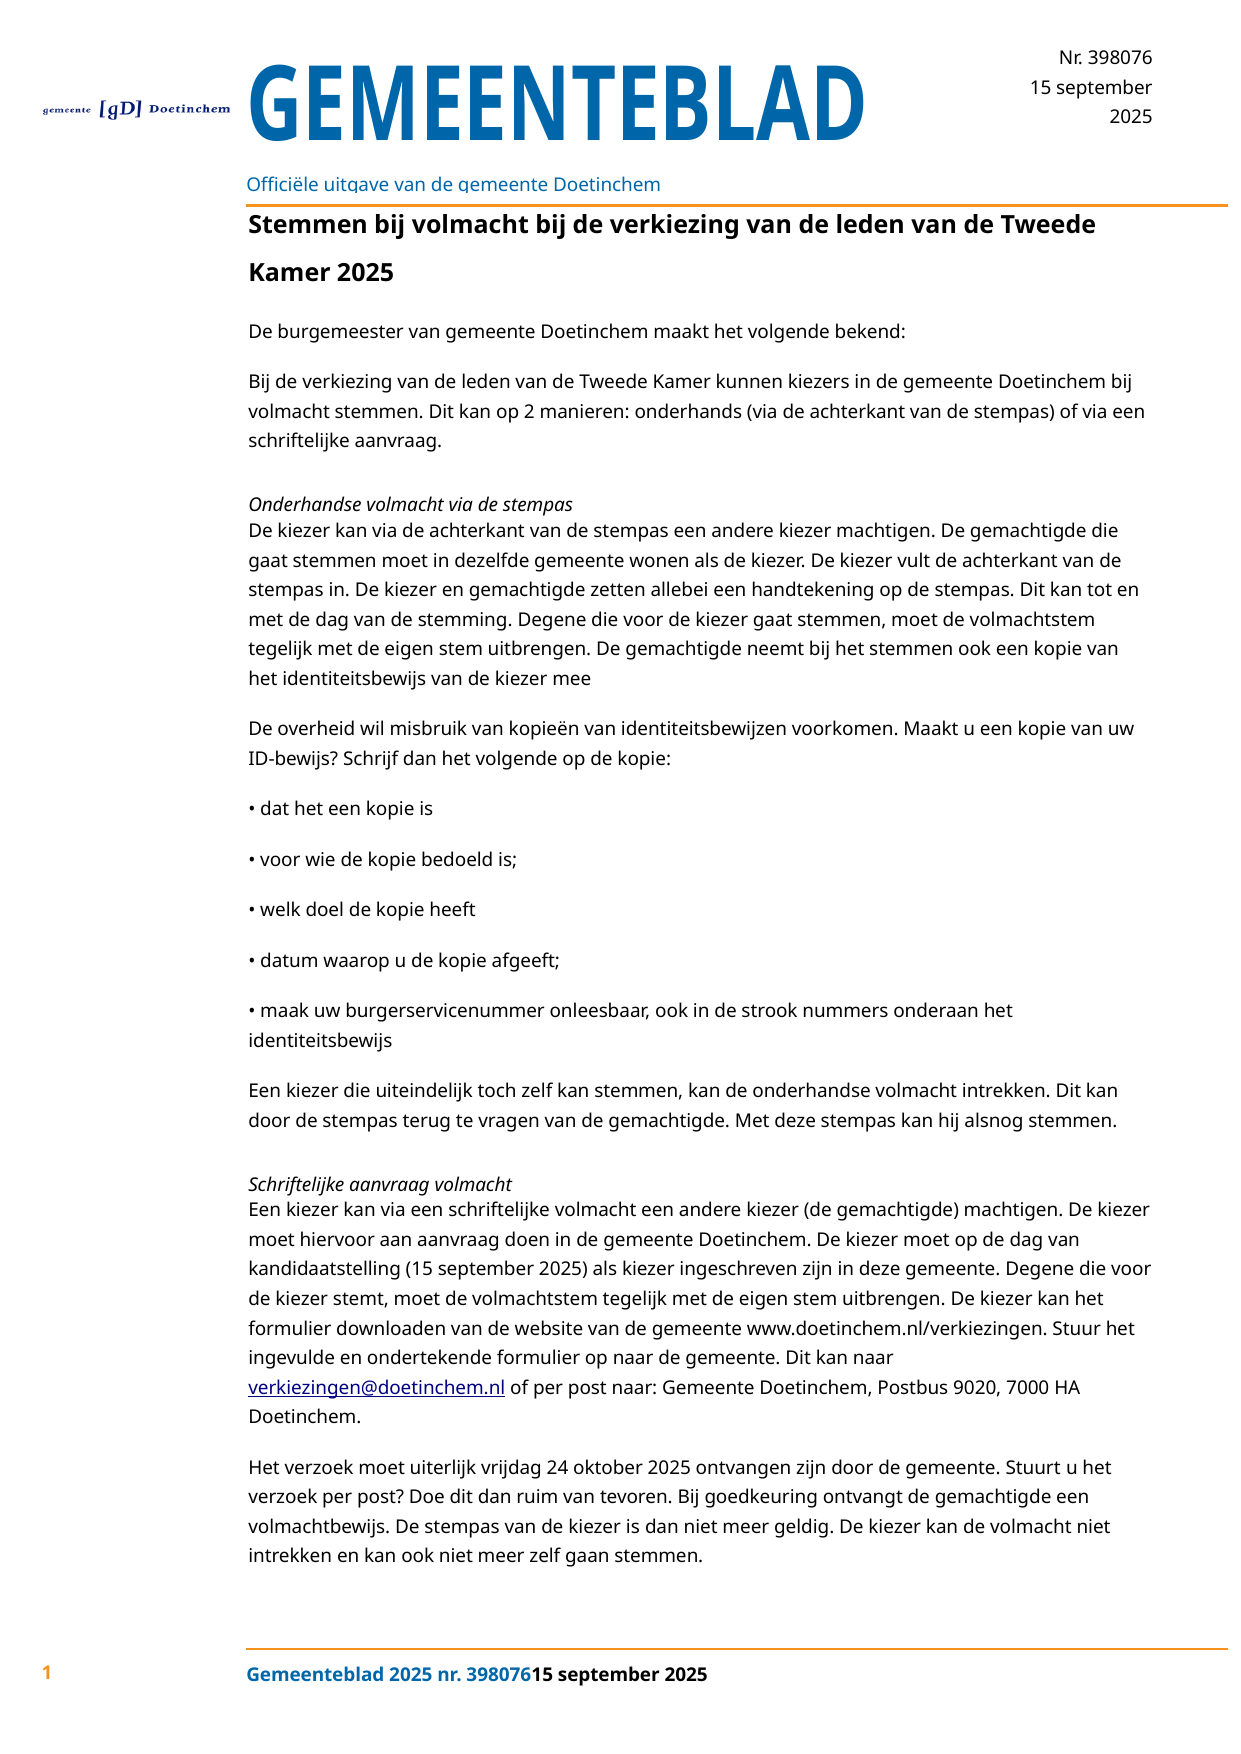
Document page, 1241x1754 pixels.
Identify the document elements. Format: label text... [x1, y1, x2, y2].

text Schriftelijke aanvraag volmacht [248, 1171, 1152, 1196]
text • dat het een kopie is [248, 796, 1152, 821]
text • datum waarop u de kopie afgeeft; [248, 947, 1152, 972]
text De overheid wil misbruik van kopieën van identiteitsbewijzen voorkomen. Maakt u een kopie van uw ID-bewijs? Schrijf dan het volgende op de kopie: [248, 716, 1152, 771]
text Een kiezer die uiteindelijk toch zelf kan stemmen, kan de onderhandse volmacht intrekken. Dit kan door de stempas terug te vragen van de gemachtigde. Met deze stempas kan hij alsnog stemmen. [248, 1077, 1152, 1132]
text Stemmen bij volmacht bij de verkiezing van de leden van de Tweede Kamer 2025 [248, 207, 1152, 288]
text • welk doel de kopie heeft [248, 896, 1152, 922]
text • maak uw burgerservicenummer onleesbaar, ook in de strook nummers onderaan het identiteitsbewijs [248, 997, 1152, 1052]
picture [41, 47, 231, 172]
text • voor wie de kopie bedoeld is; [248, 846, 1152, 872]
text De burgemeester van gemeente Doetinchem maakt het volgende bekend: [248, 318, 1152, 344]
text De kiezer kan via de achterkant van de stempas een andere kiezer machtigen. De gemachtigde die gaat stemmen moet in dezelfde gemeente wonen als de kiezer. De kiezer vult de achterkant van de stempas in. De kiezer en gemachtigde zetten allebei een handtekening op de stempas. Dit kan tot en met de dag van de stemming. Degene die voor de kiezer gaat stemmen, moet de volmachtstem tegelijk met de eigen stem uitbrengen. De gemachtigde neemt bij het stemmen ook een kopie van het identiteitsbewijs van de kiezer mee [248, 517, 1152, 691]
text Onderhandse volmacht via de stempas [248, 491, 1152, 517]
text Een kiezer kan via een schriftelijke volmacht een andere kiezer (de gemachtigde) machtigen. De kiezer moet hiervoor aan aanvraag doen in de gemeente Doetinchem. De kiezer moet op de dag van kandidaatstelling (15 september 2025) als kiezer ingeschreven zijn in deze gemeente. Degene die voor de kiezer stemt, moet de volmachtstem tegelijk met de eigen stem uitbrengen. De kiezer kan het formulier downloaden van de website van de gemeente www.doetinchem.nl/verkiezingen. Stuur het ingevulde en ondertekende formulier op naar de gemeente. Dit kan naar verkiezingen@doetinchem.nl of per post naar: Gemeente Doetinchem, Postbus 9020, 7000 HA Doetinchem. [248, 1196, 1152, 1429]
text Bij de verkiezing van de leden van de Tweede Kamer kunnen kiezers in de gemeente Doetinchem bij volmacht stemmen. Dit kan op 2 manieren: onderhands (via de achterkant van de stempas) of via een schriftelijke aanvraag. [248, 368, 1152, 453]
text Het verzoek moet uiterlijk vrijdag 24 oktober 2025 ontvangen zijn door de gemeente. Stuurt u het verzoek per post? Doe dit dan ruim van tevoren. Bij goedkeuring ontvangt de gemachtigde een volmachtbewijs. De stempas van de kiezer is dan niet meer geldig. De kiezer kan de volmacht niet intrekken en kan ook niet meer zelf gaan stemmen. [248, 1454, 1152, 1568]
